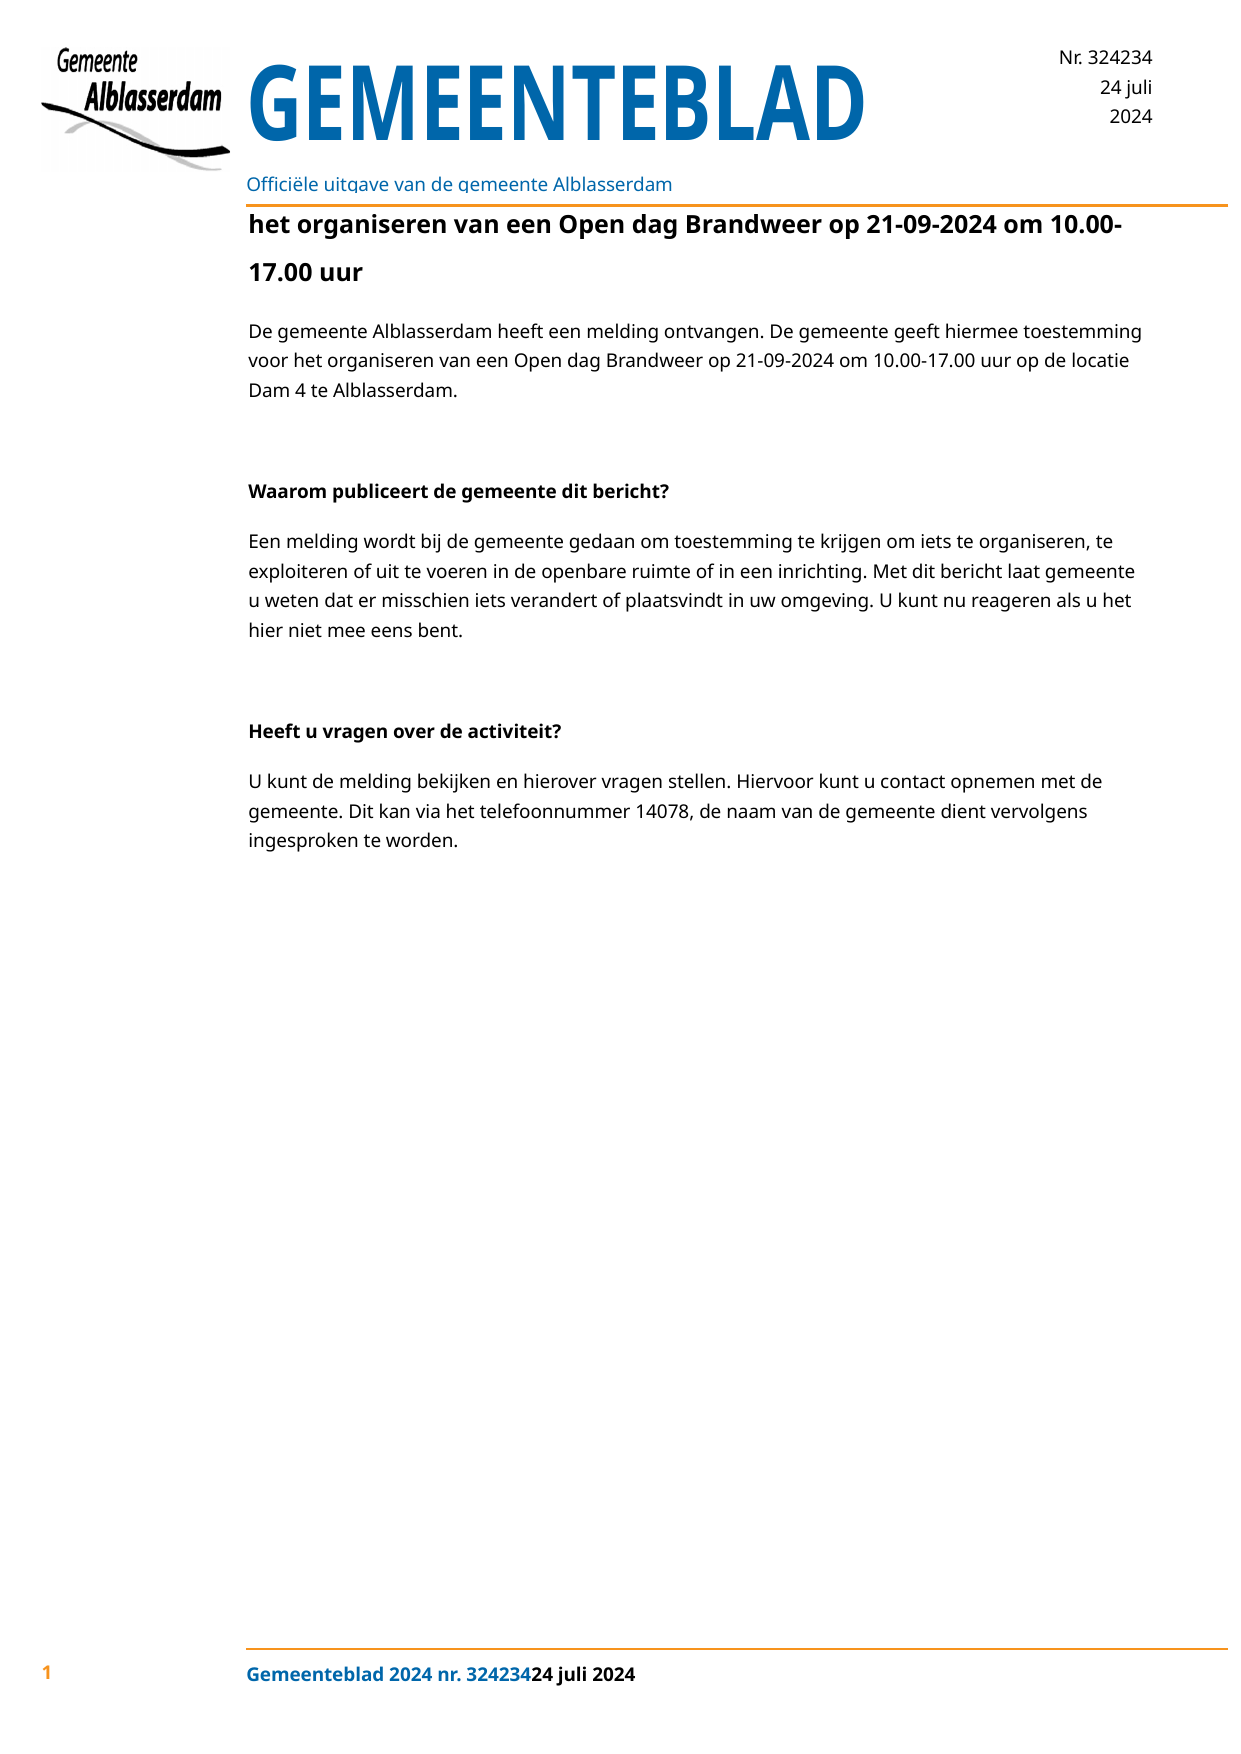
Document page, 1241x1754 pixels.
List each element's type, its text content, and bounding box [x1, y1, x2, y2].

text het organiseren van een Open dag Brandweer op 21-09-2024 om 10.00-17.00 uur [248, 207, 1152, 288]
picture [41, 47, 231, 172]
text Heeft u vragen over de activiteit? [248, 718, 1152, 744]
text U kunt de melding bekijken en hierover vragen stellen. Hiervoor kunt u contact opnemen met de gemeente. Dit kan via het telefoonnummer 14078, de naam van de gemeente dient vervolgens ingesproken te worden. [248, 768, 1152, 853]
text De gemeente Alblasserdam heeft een melding ontvangen. De gemeente geeft hiermee toestemming voor het organiseren van een Open dag Brandweer op 21-09-2024 om 10.00-17.00 uur op de locatie Dam 4 te Alblasserdam. [248, 318, 1152, 403]
text Waarom publiceert de gemeente dit bericht? [248, 478, 1152, 504]
text Een melding wordt bij de gemeente gedaan om toestemming te krijgen om iets te organiseren, te exploiteren of uit te voeren in de openbare ruimte of in een inrichting. Met dit bericht laat gemeente u weten dat er misschien iets verandert of plaatsvindt in uw omgeving. U kunt nu reageren als u het hier niet mee eens bent. [248, 528, 1152, 643]
